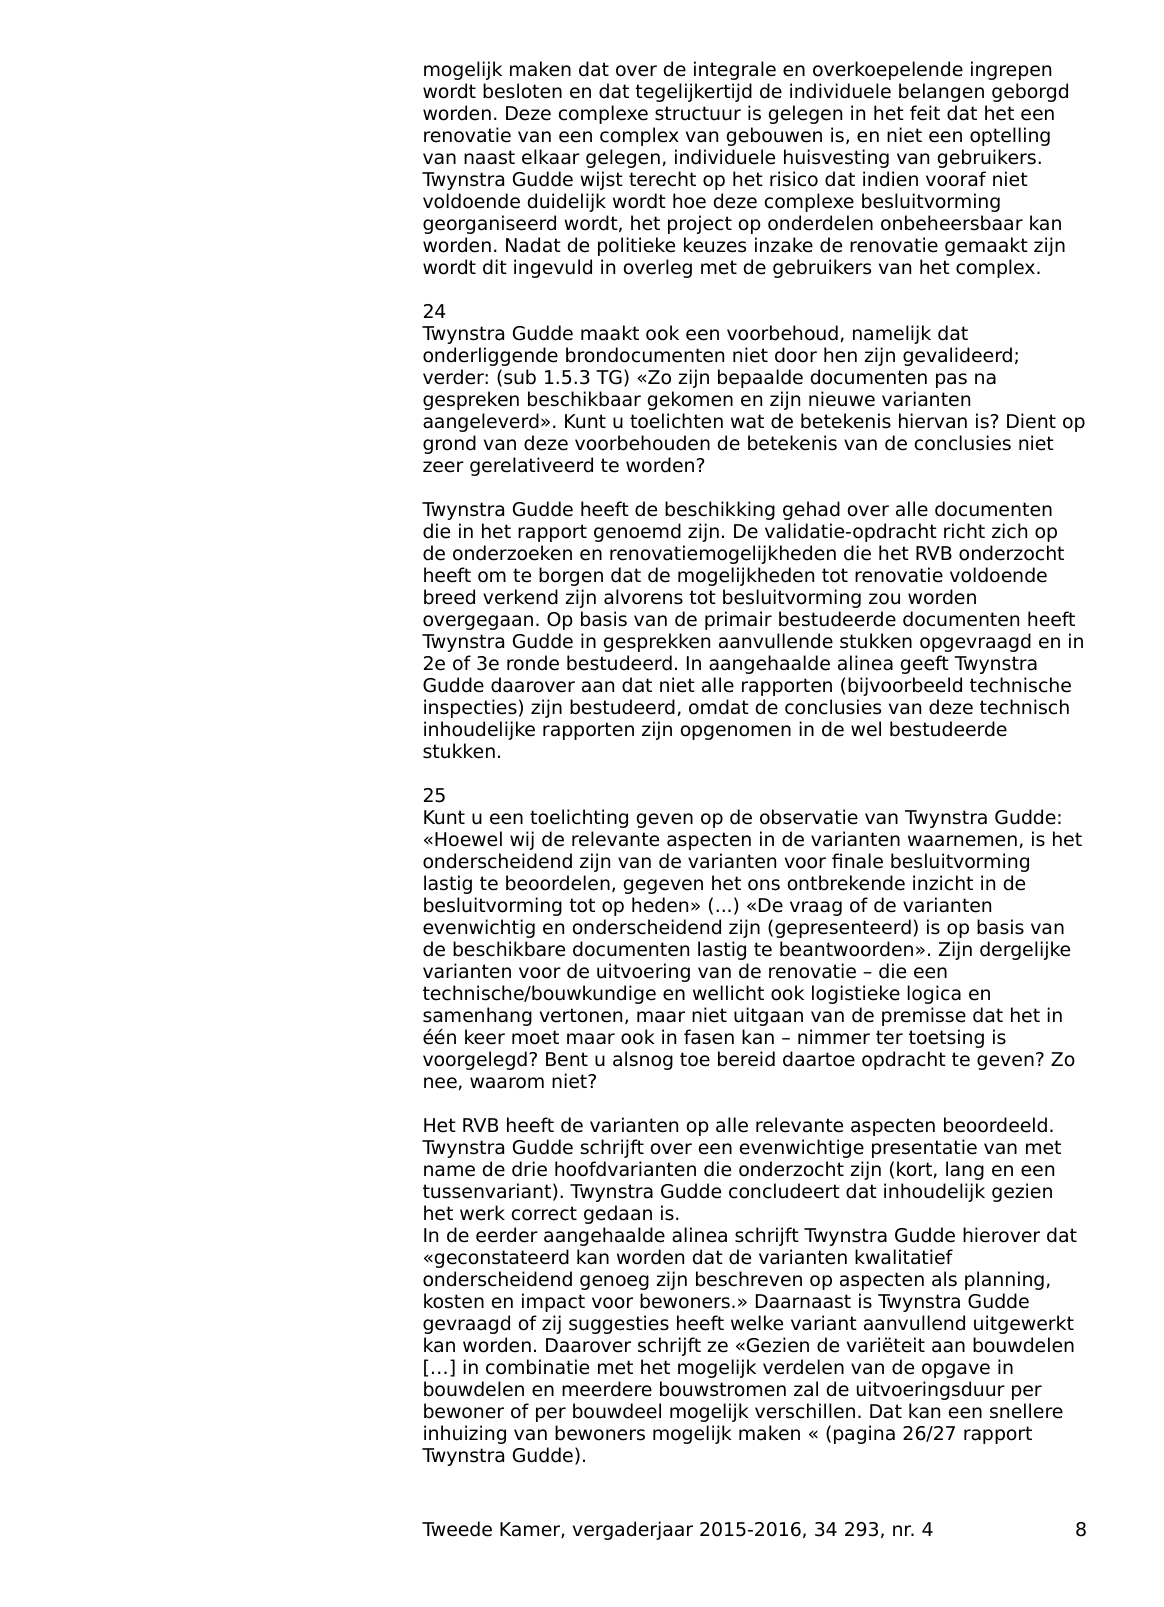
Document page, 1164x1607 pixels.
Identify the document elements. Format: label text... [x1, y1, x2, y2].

text Twynstra Gudde heeft de beschikking gehad over alle documenten die in het rapport genoemd zijn. De validatie-opdracht richt zich op de onderzoeken en renovatiemogelijkheden die het RVB onderzocht heeft om te borgen dat de mogelijkheden tot renovatie voldoende breed verkend zijn alvorens tot besluitvorming zou worden overgegaan. Op basis van de primair bestudeerde documenten heeft Twynstra Gudde in gesprekken aanvullende stukken opgevraagd en in 2e of 3e ronde bestudeerd. In aangehaalde alinea geeft Twynstra Gudde daarover aan dat niet alle rapporten (bijvoorbeeld technische inspecties) zijn bestudeerd, omdat de conclusies van deze technisch inhoudelijke rapporten zijn opgenomen in de wel bestudeerde stukken. [422, 499, 1087, 763]
text 24 [422, 301, 1087, 323]
text Twynstra Gudde maakt ook een voorbehoud, namelijk dat onderliggende brondocumenten niet door hen zijn gevalideerd; verder: (sub 1.5.3 TG) «Zo zijn bepaalde documenten pas na gespreken beschikbaar gekomen en zijn nieuwe varianten aangeleverd». Kunt u toelichten wat de betekenis hiervan is? Dient op grond van deze voorbehouden de betekenis van de conclusies niet zeer gerelativeerd te worden? [422, 323, 1087, 477]
text Kunt u een toelichting geven op de observatie van Twynstra Gudde: «Hoewel wij de relevante aspecten in de varianten waarnemen, is het onderscheidend zijn van de varianten voor finale besluitvorming lastig te beoordelen, gegeven het ons ontbrekende inzicht in de besluitvorming tot op heden» (...) «De vraag of de varianten evenwichtig en onderscheidend zijn (gepresenteerd) is op basis van de beschikbare documenten lastig te beantwoorden». Zijn dergelijke varianten voor de uitvoering van de renovatie – die een technische/bouwkundige en wellicht ook logistieke logica en samenhang vertonen, maar niet uitgaan van de premisse dat het in één keer moet maar ook in fasen kan – nimmer ter toetsing is voorgelegd? Bent u alsnog toe bereid daartoe opdracht te geven? Zo nee, waarom niet? [422, 807, 1087, 1093]
text 25 [422, 785, 1087, 807]
text In de eerder aangehaalde alinea schrijft Twynstra Gudde hierover dat «geconstateerd kan worden dat de varianten kwalitatief onderscheidend genoeg zijn beschreven op aspecten als planning, kosten en impact voor bewoners.» Daarnaast is Twynstra Gudde gevraagd of zij suggesties heeft welke variant aanvullend uitgewerkt kan worden. Daarover schrijft ze «Gezien de variëteit aan bouwdelen […] in combinatie met het mogelijk verdelen van de opgave in bouwdelen en meerdere bouwstromen zal de uitvoeringsduur per bewoner of per bouwdeel mogelijk verschillen. Dat kan een snellere inhuizing van bewoners mogelijk maken « (pagina 26/27 rapport Twynstra Gudde). [422, 1225, 1087, 1467]
text mogelijk maken dat over de integrale en overkoepelende ingrepen wordt besloten en dat tegelijkertijd de individuele belangen geborgd worden. Deze complexe structuur is gelegen in het feit dat het een renovatie van een complex van gebouwen is, en niet een optelling van naast elkaar gelegen, individuele huisvesting van gebruikers. Twynstra Gudde wijst terecht op het risico dat indien vooraf niet voldoende duidelijk wordt hoe deze complexe besluitvorming georganiseerd wordt, het project op onderdelen onbeheersbaar kan worden. Nadat de politieke keuzes inzake de renovatie gemaakt zijn wordt dit ingevuld in overleg met de gebruikers van het complex. [422, 59, 1087, 279]
text Het RVB heeft de varianten op alle relevante aspecten beoordeeld. Twynstra Gudde schrijft over een evenwichtige presentatie van met name de drie hoofdvarianten die onderzocht zijn (kort, lang en een tussenvariant). Twynstra Gudde concludeert dat inhoudelijk gezien het werk correct gedaan is. [422, 1115, 1087, 1225]
